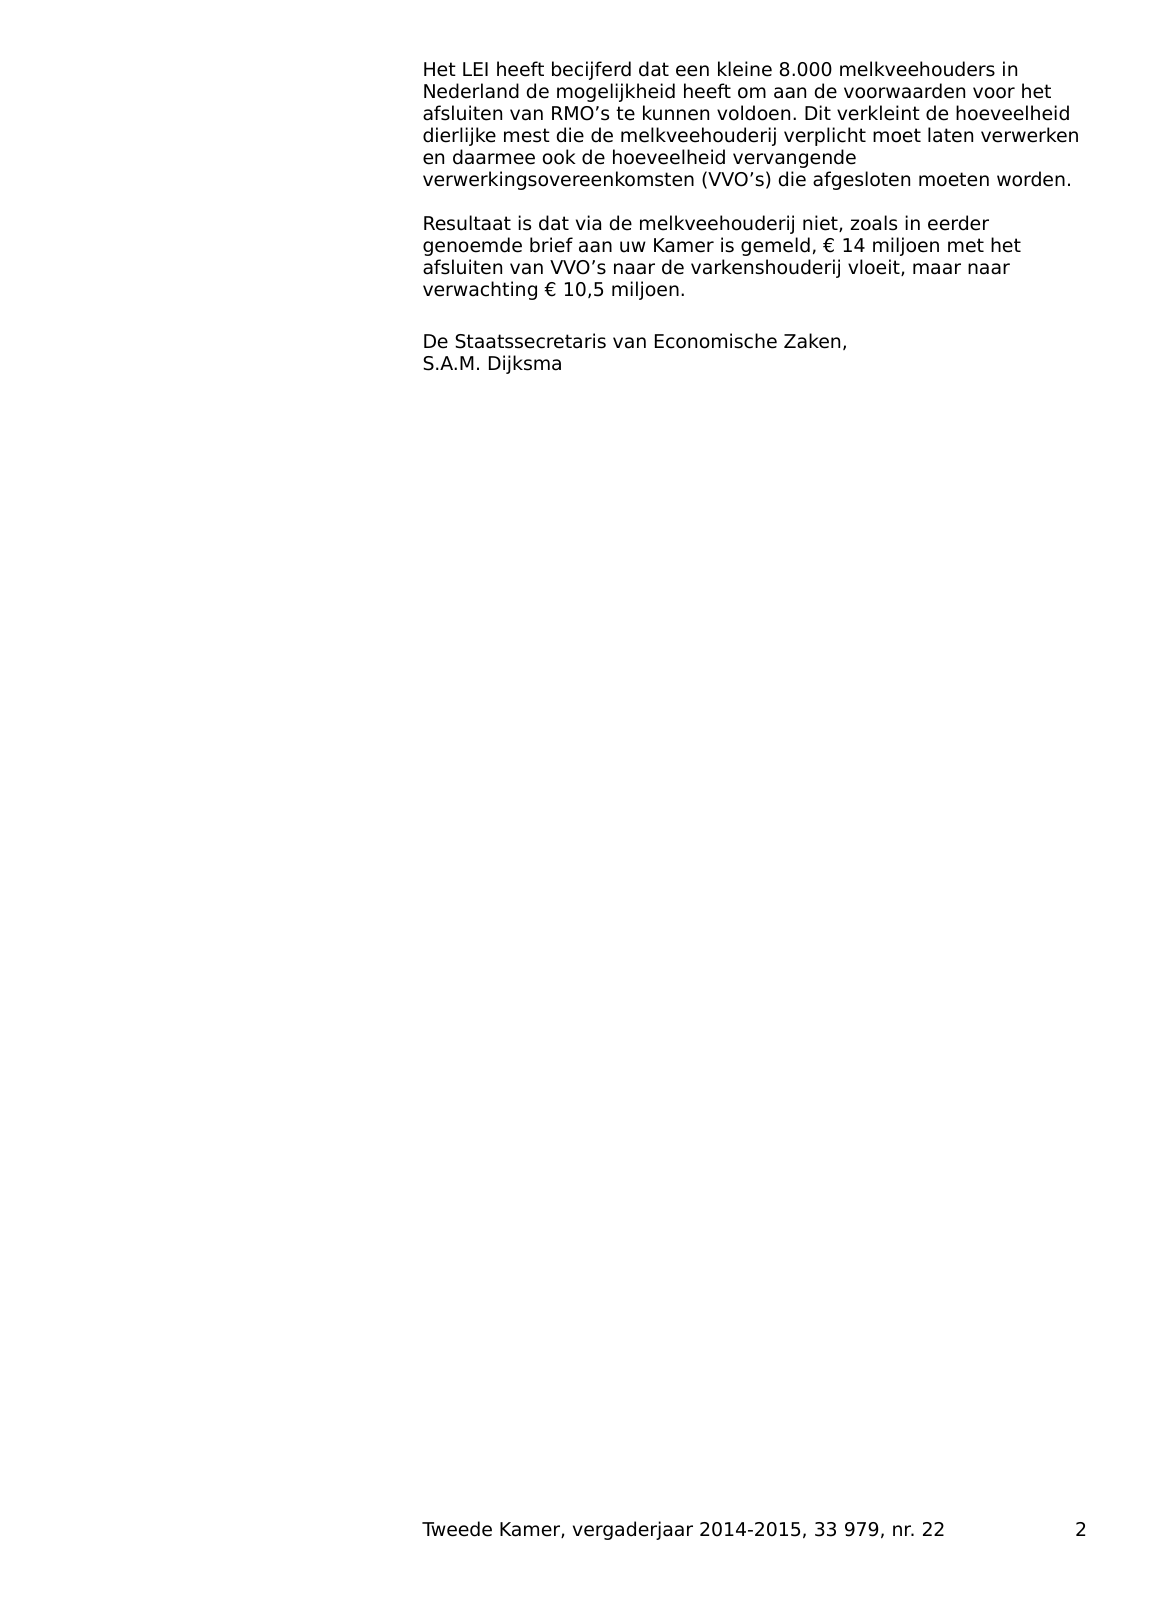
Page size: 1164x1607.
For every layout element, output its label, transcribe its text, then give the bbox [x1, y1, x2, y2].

text De Staatssecretaris van Economische Zaken, S.A.M. Dijksma [422, 331, 1087, 375]
text Het LEI heeft becijferd dat een kleine 8.000 melkveehouders in Nederland de mogelijkheid heeft om aan de voorwaarden voor het afsluiten van RMO’s te kunnen voldoen. Dit verkleint de hoeveelheid dierlijke mest die de melkveehouderij verplicht moet laten verwerken en daarmee ook de hoeveelheid vervangende verwerkingsovereenkomsten (VVO’s) die afgesloten moeten worden. [422, 59, 1087, 191]
text Resultaat is dat via de melkveehouderij niet, zoals in eerder genoemde brief aan uw Kamer is gemeld, € 14 miljoen met het afsluiten van VVO’s naar de varkenshouderij vloeit, maar naar verwachting € 10,5 miljoen. [422, 213, 1087, 301]
